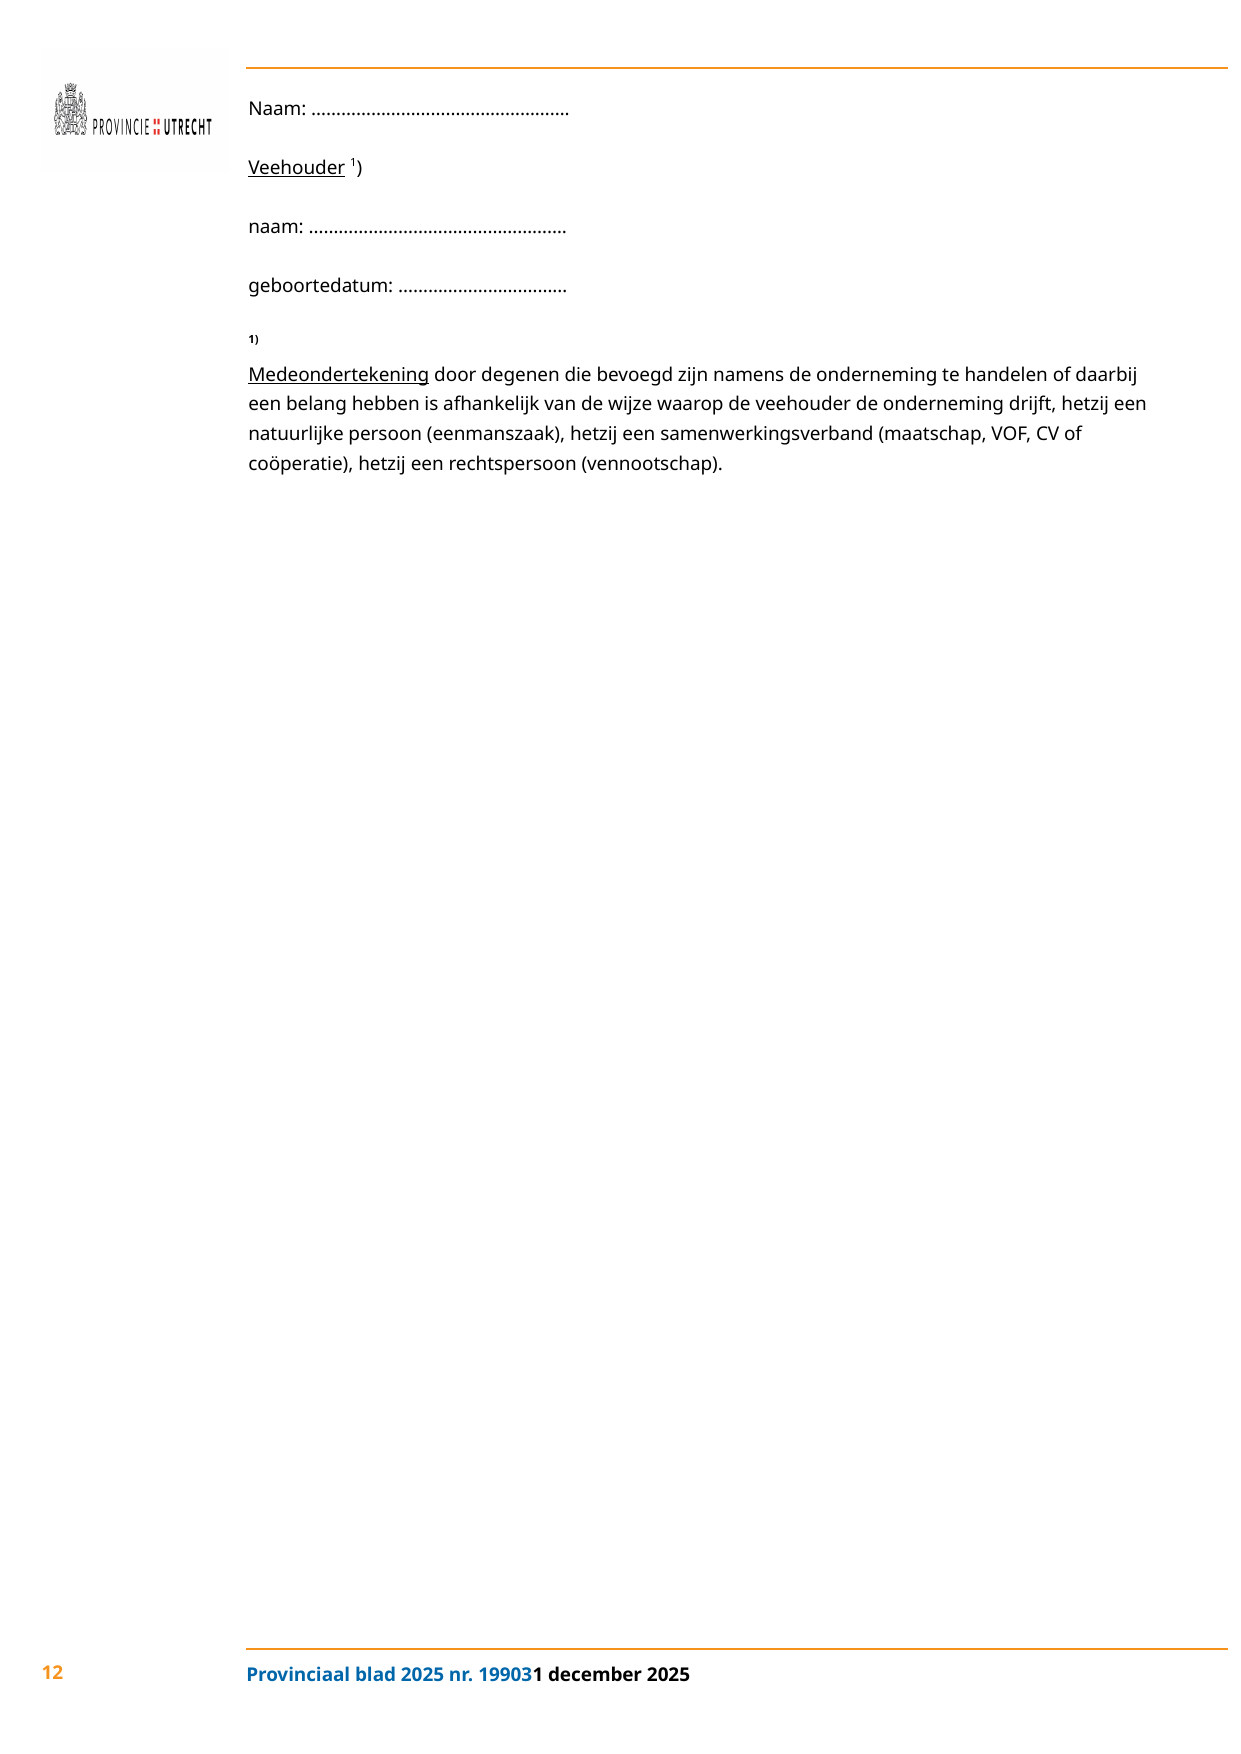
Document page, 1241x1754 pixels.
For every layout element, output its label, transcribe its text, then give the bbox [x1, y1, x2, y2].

text naam: ……………………………………………. [248, 213, 1152, 239]
text Naam: ……………………………………………. [248, 95, 1152, 121]
text Medeondertekening door degenen die bevoegd zijn namens de onderneming te handelen of daarbij een belang hebben is afhankelijk van de wijze waarop de veehouder de onderneming drijft, hetzij een natuurlijke persoon (eenmanszaak), hetzij een samenwerkingsverband (maatschap, VOF, CV of coöperatie), hetzij een rechtspersoon (vennootschap). [248, 361, 1152, 476]
text Veehouder 1) [248, 154, 1152, 180]
picture [41, 47, 231, 172]
text 1) [248, 331, 1152, 357]
text geboortedatum: …………………….……… [248, 272, 1152, 298]
